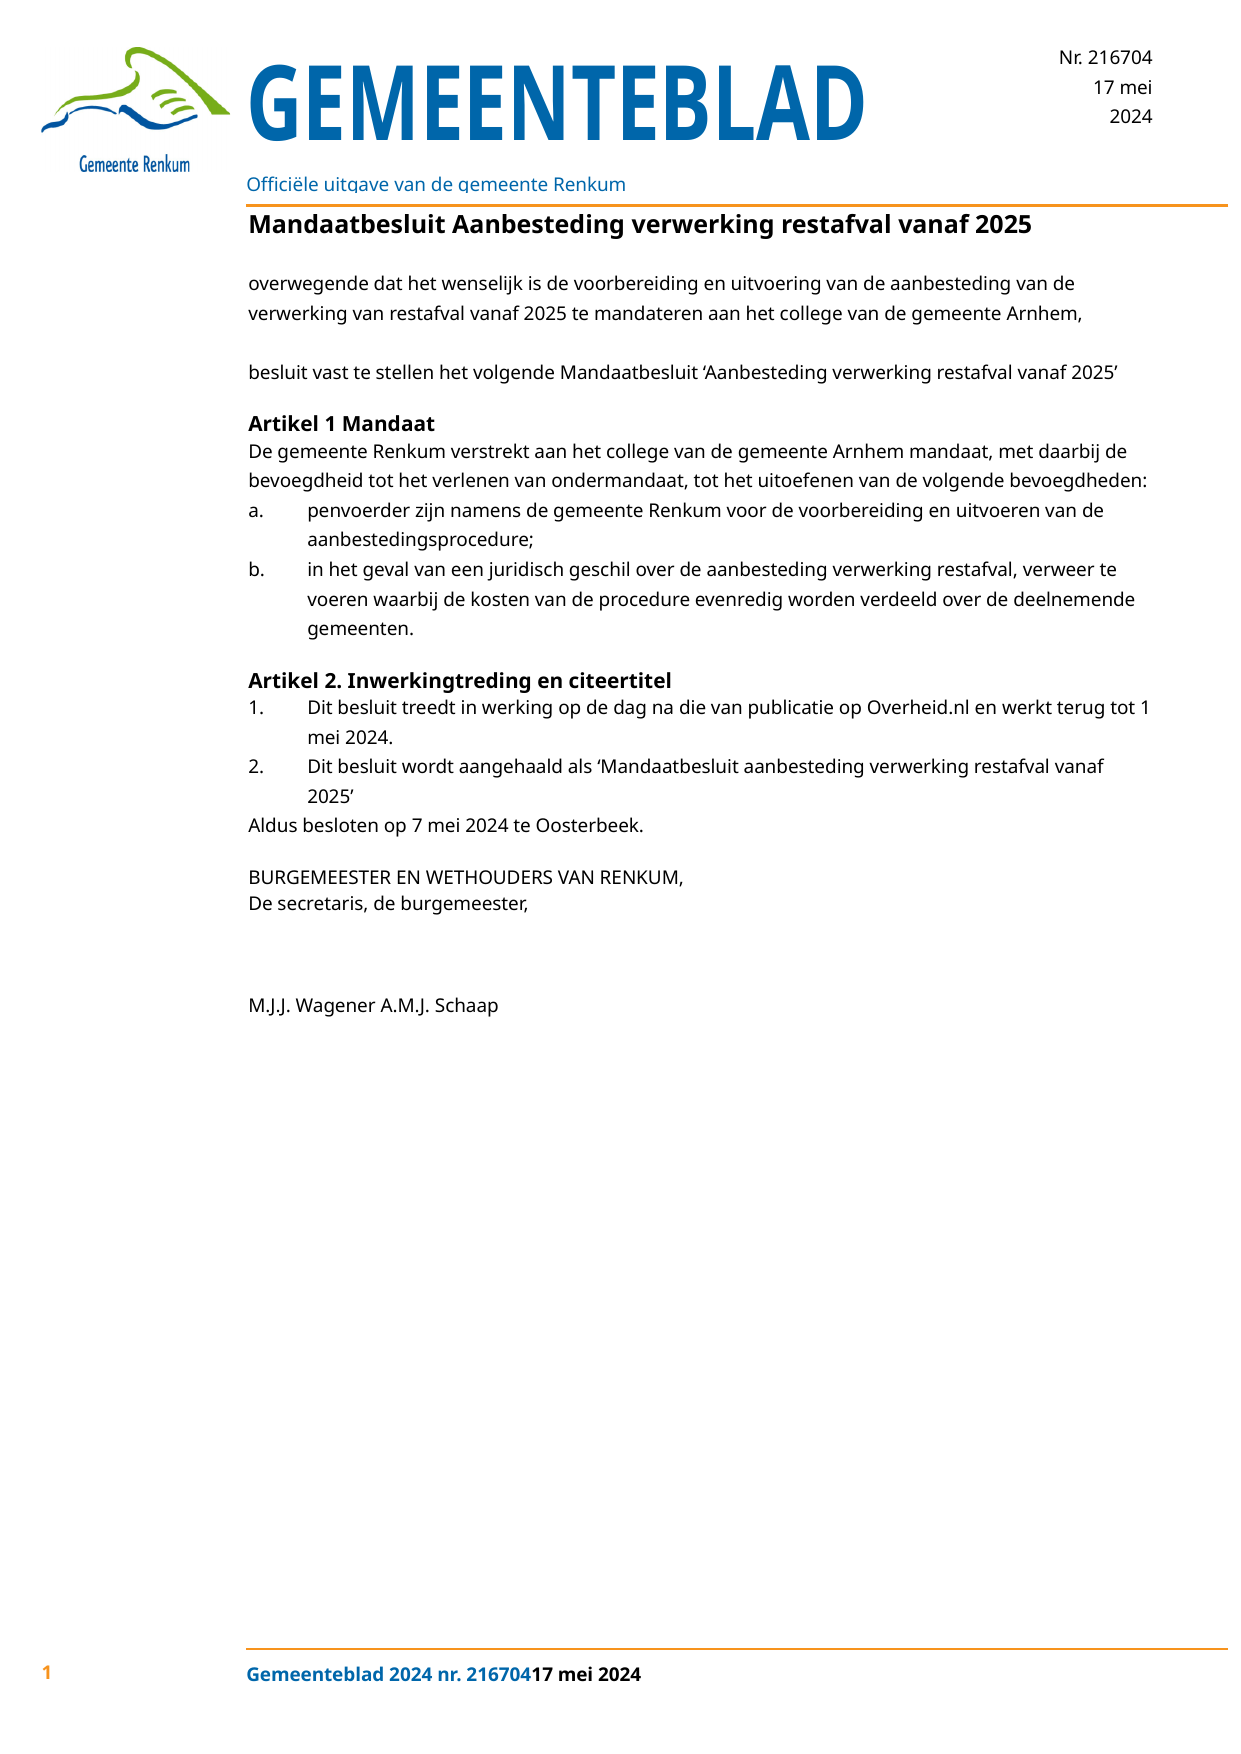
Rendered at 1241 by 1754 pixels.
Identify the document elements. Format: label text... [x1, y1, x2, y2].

text De gemeente Renkum verstrekt aan het college van de gemeente Arnhem mandaat, met daarbij de bevoegdheid tot het verlenen van ondermandaat, tot het uitoefenen van de volgende bevoegdheden: [248, 438, 1152, 493]
text Artikel 2. Inwerkingtreding en citeertitel [248, 666, 1152, 694]
text Mandaatbesluit Aanbesteding verwerking restafval vanaf 2025 [248, 207, 1152, 241]
list Dit besluit treedt in werking op de dag na die van publicatie op Overheid.nl en werkt terug tot 1 mei 2024. [248, 694, 1152, 749]
list penvoerder zijn namens de gemeente Renkum voor de voorbereiding en uitvoeren van de aanbestedingsprocedure; [248, 497, 1152, 552]
text BURGEMEESTER EN WETHOUDERS VAN RENKUM, [248, 864, 1152, 890]
text overwegende dat het wenselijk is de voorbereiding en uitvoering van de aanbesteding van de verwerking van restafval vanaf 2025 te mandateren aan het college van de gemeente Arnhem, [248, 270, 1152, 326]
text De secretaris, de burgemeester, [248, 890, 1152, 916]
text Aldus besloten op 7 mei 2024 te Oosterbeek. [248, 813, 1152, 838]
text M.J.J. Wagener A.M.J. Schaap [248, 993, 1152, 1018]
text Artikel 1 Mandaat [248, 409, 1152, 438]
picture [41, 47, 231, 172]
list Dit besluit wordt aangehaald als ‘Mandaatbesluit aanbesteding verwerking restafval vanaf 2025’ [248, 753, 1152, 809]
text besluit vast te stellen het volgende Mandaatbesluit ‘Aanbesteding verwerking restafval vanaf 2025’ [248, 359, 1152, 385]
list in het geval van een juridisch geschil over de aanbesteding verwerking restafval, verweer te voeren waarbij de kosten van de procedure evenredig worden verdeeld over de deelnemende gemeenten. [248, 556, 1152, 641]
